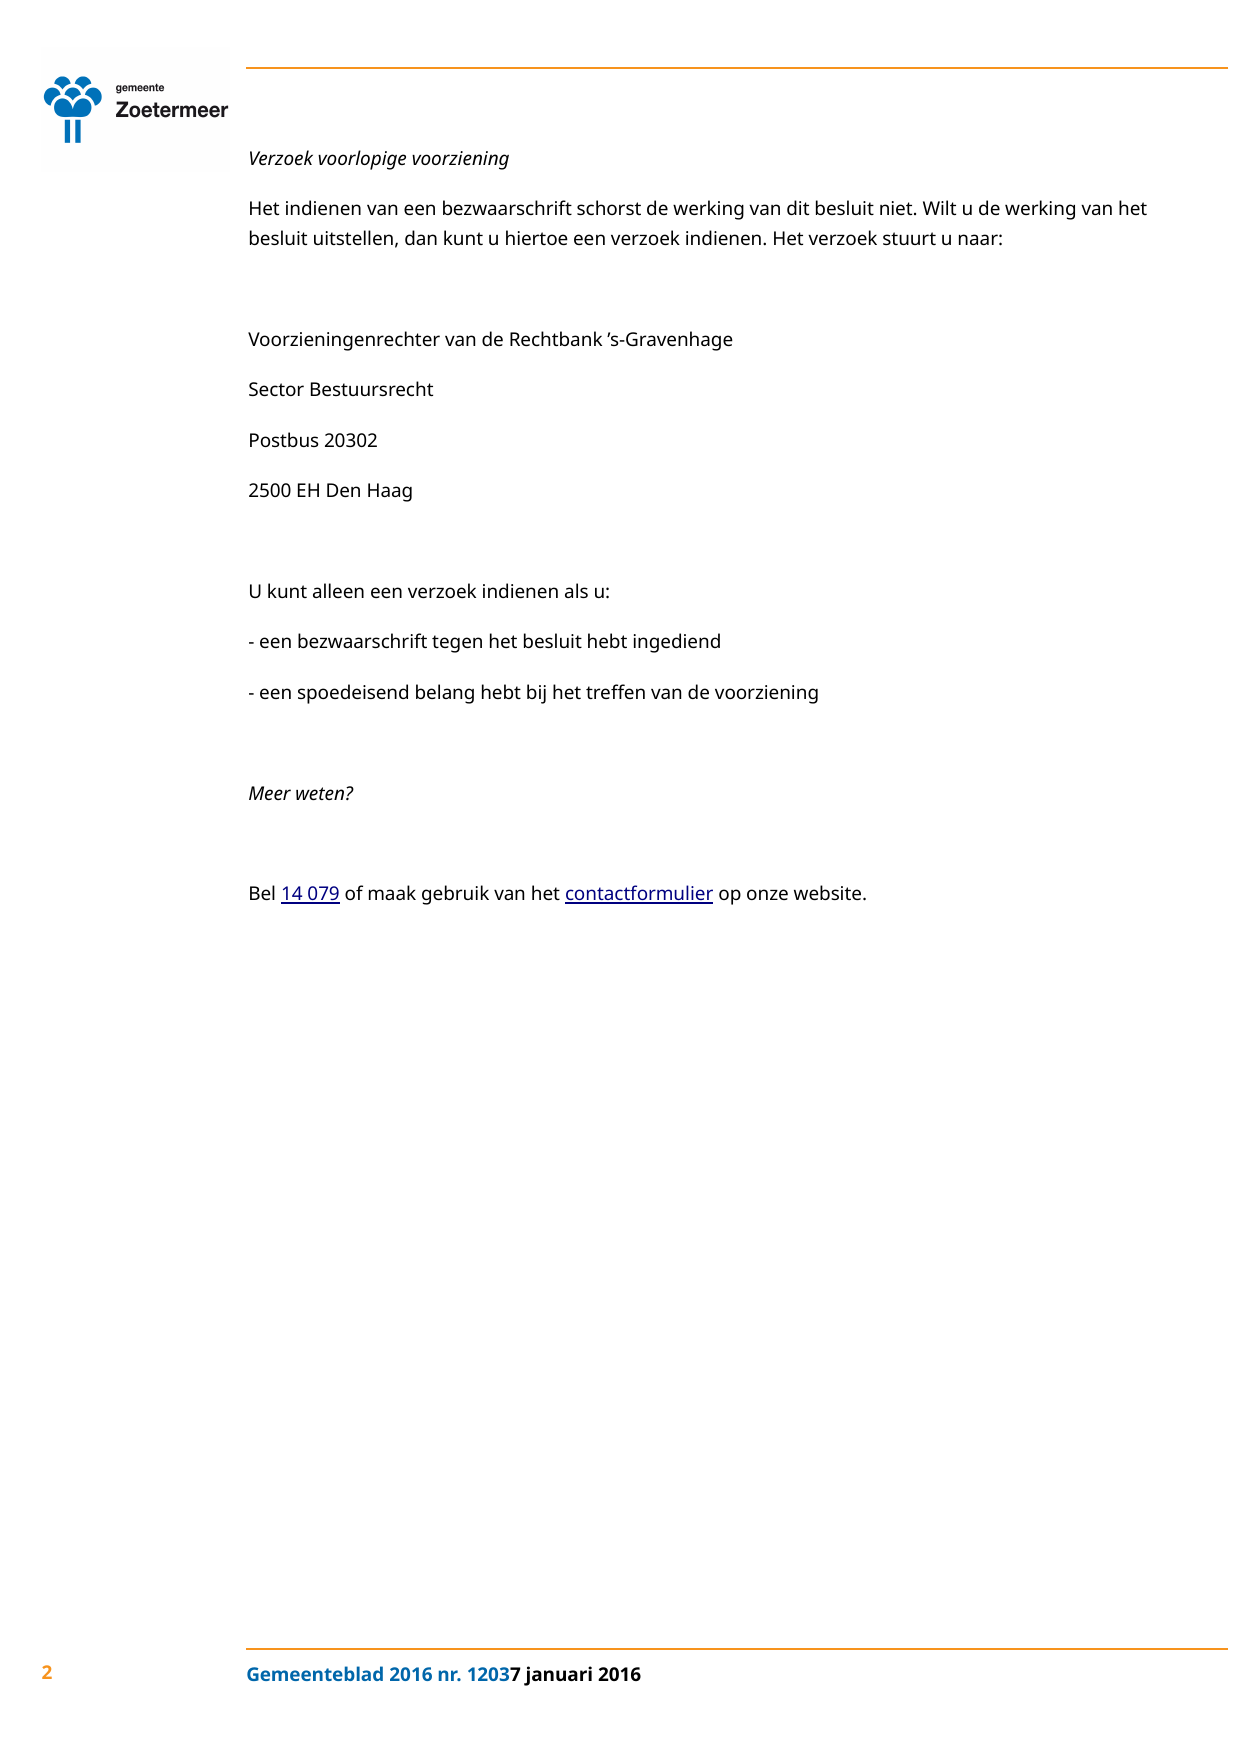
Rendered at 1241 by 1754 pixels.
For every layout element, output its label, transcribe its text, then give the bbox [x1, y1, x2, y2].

picture [41, 47, 231, 172]
text Meer weten? [248, 780, 1152, 806]
text Het indienen van een bezwaarschrift schorst de werking van dit besluit niet. Wilt u de werking van het besluit uitstellen, dan kunt u hiertoe een verzoek indienen. Het verzoek stuurt u naar: [248, 196, 1152, 251]
text Verzoek voorlopige voorziening [248, 145, 1152, 171]
text Sector Bestuursrecht [248, 376, 1152, 402]
text Postbus 20302 [248, 427, 1152, 453]
text - een spoedeisend belang hebt bij het treffen van de voorziening [248, 679, 1152, 705]
text Bel 14 079 of maak gebruik van het contactformulier op onze website. [248, 881, 1152, 906]
text 2500 EH Den Haag [248, 477, 1152, 503]
text U kunt alleen een verzoek indienen als u: [248, 578, 1152, 604]
text Voorzieningenrechter van de Rechtbank ’s-Gravenhage [248, 326, 1152, 352]
text - een bezwaarschrift tegen het besluit hebt ingediend [248, 628, 1152, 654]
